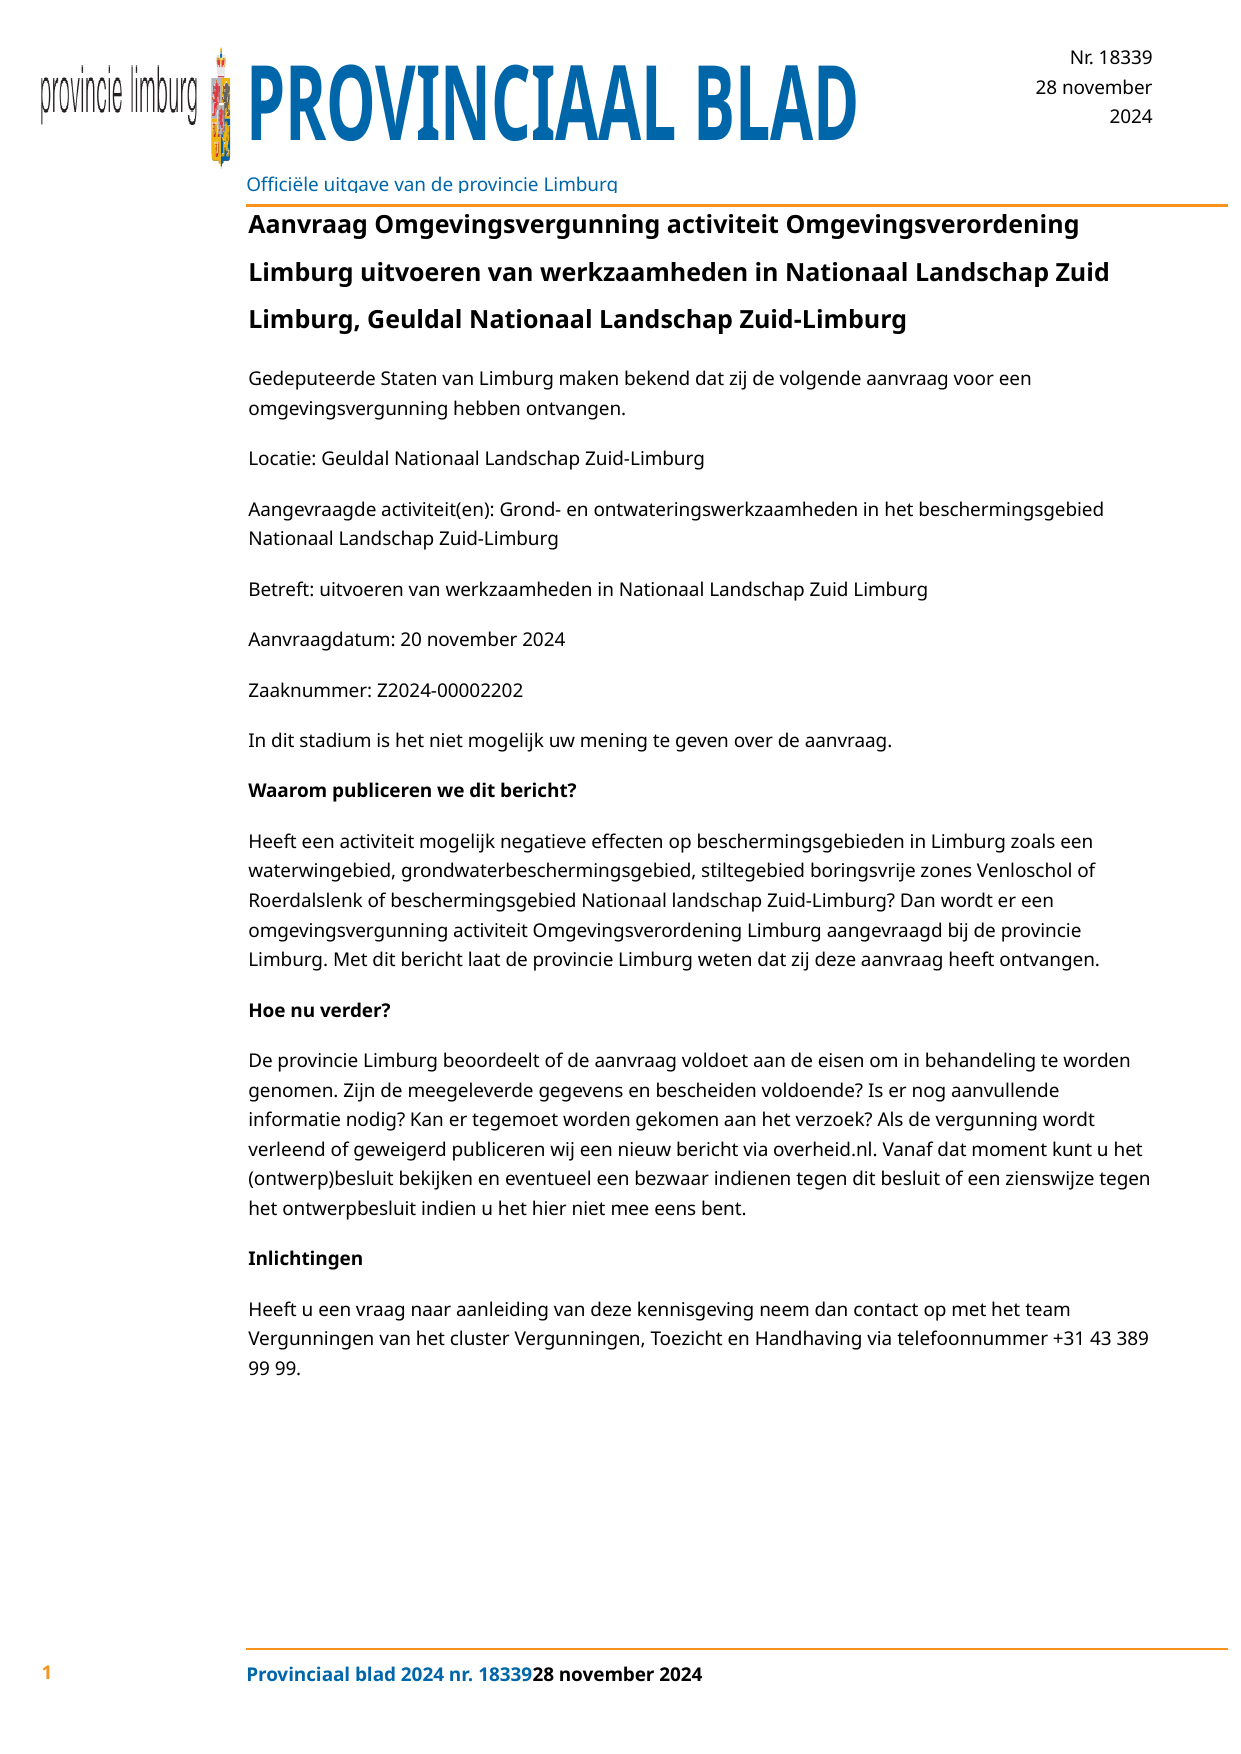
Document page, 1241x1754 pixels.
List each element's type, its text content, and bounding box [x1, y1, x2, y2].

text Heeft een activiteit mogelijk negatieve effecten op beschermingsgebieden in Limburg zoals een waterwingebied, grondwaterbeschermingsgebied, stiltegebied boringsvrije zones Venloschol of Roerdalslenk of beschermingsgebied Nationaal landschap Zuid-Limburg? Dan wordt er een omgevingsvergunning activiteit Omgevingsverordening Limburg aangevraagd bij de provincie Limburg. Met dit bericht laat de provincie Limburg weten dat zij deze aanvraag heeft ontvangen. [248, 828, 1152, 972]
text Heeft u een vraag naar aanleiding van deze kennisgeving neem dan contact op met het team Vergunningen van het cluster Vergunningen, Toezicht en Handhaving via telefoonnummer +31 43 389 99 99. [248, 1296, 1152, 1381]
text Locatie: Geuldal Nationaal Landschap Zuid-Limburg [248, 446, 1152, 471]
picture [41, 47, 231, 172]
text Waarom publiceren we dit bericht? [248, 778, 1152, 803]
text De provincie Limburg beoordeelt of de aanvraag voldoet aan de eisen om in behandeling te worden genomen. Zijn de meegeleverde gegevens en bescheiden voldoende? Is er nog aanvullende informatie nodig? Kan er tegemoet worden gekomen aan het verzoek? Als de vergunning wordt verleend of geweigerd publiceren wij een nieuw bericht via overheid.nl. Vanaf dat moment kunt u het (ontwerp)besluit bekijken en eventueel een bezwaar indienen tegen dit besluit of een zienswijze tegen het ontwerpbesluit indien u het hier niet mee eens bent. [248, 1047, 1152, 1221]
text Betreft: uitvoeren van werkzaamheden in Nationaal Landschap Zuid Limburg [248, 576, 1152, 602]
text Aangevraagde activiteit(en): Grond- en ontwateringswerkzaamheden in het beschermingsgebied Nationaal Landschap Zuid-Limburg [248, 496, 1152, 551]
text Aanvraagdatum: 20 november 2024 [248, 626, 1152, 652]
text Gedeputeerde Staten van Limburg maken bekend dat zij de volgende aanvraag voor een omgevingsvergunning hebben ontvangen. [248, 366, 1152, 421]
text Inlichtingen [248, 1246, 1152, 1271]
text Zaaknummer: Z2024-00002202 [248, 677, 1152, 702]
text Aanvraag Omgevingsvergunning activiteit Omgevingsverordening Limburg uitvoeren van werkzaamheden in Nationaal Landschap Zuid Limburg, Geuldal Nationaal Landschap Zuid-Limburg [248, 207, 1152, 336]
text In dit stadium is het niet mogelijk uw mening te geven over de aanvraag. [248, 727, 1152, 753]
text Hoe nu verder? [248, 997, 1152, 1022]
